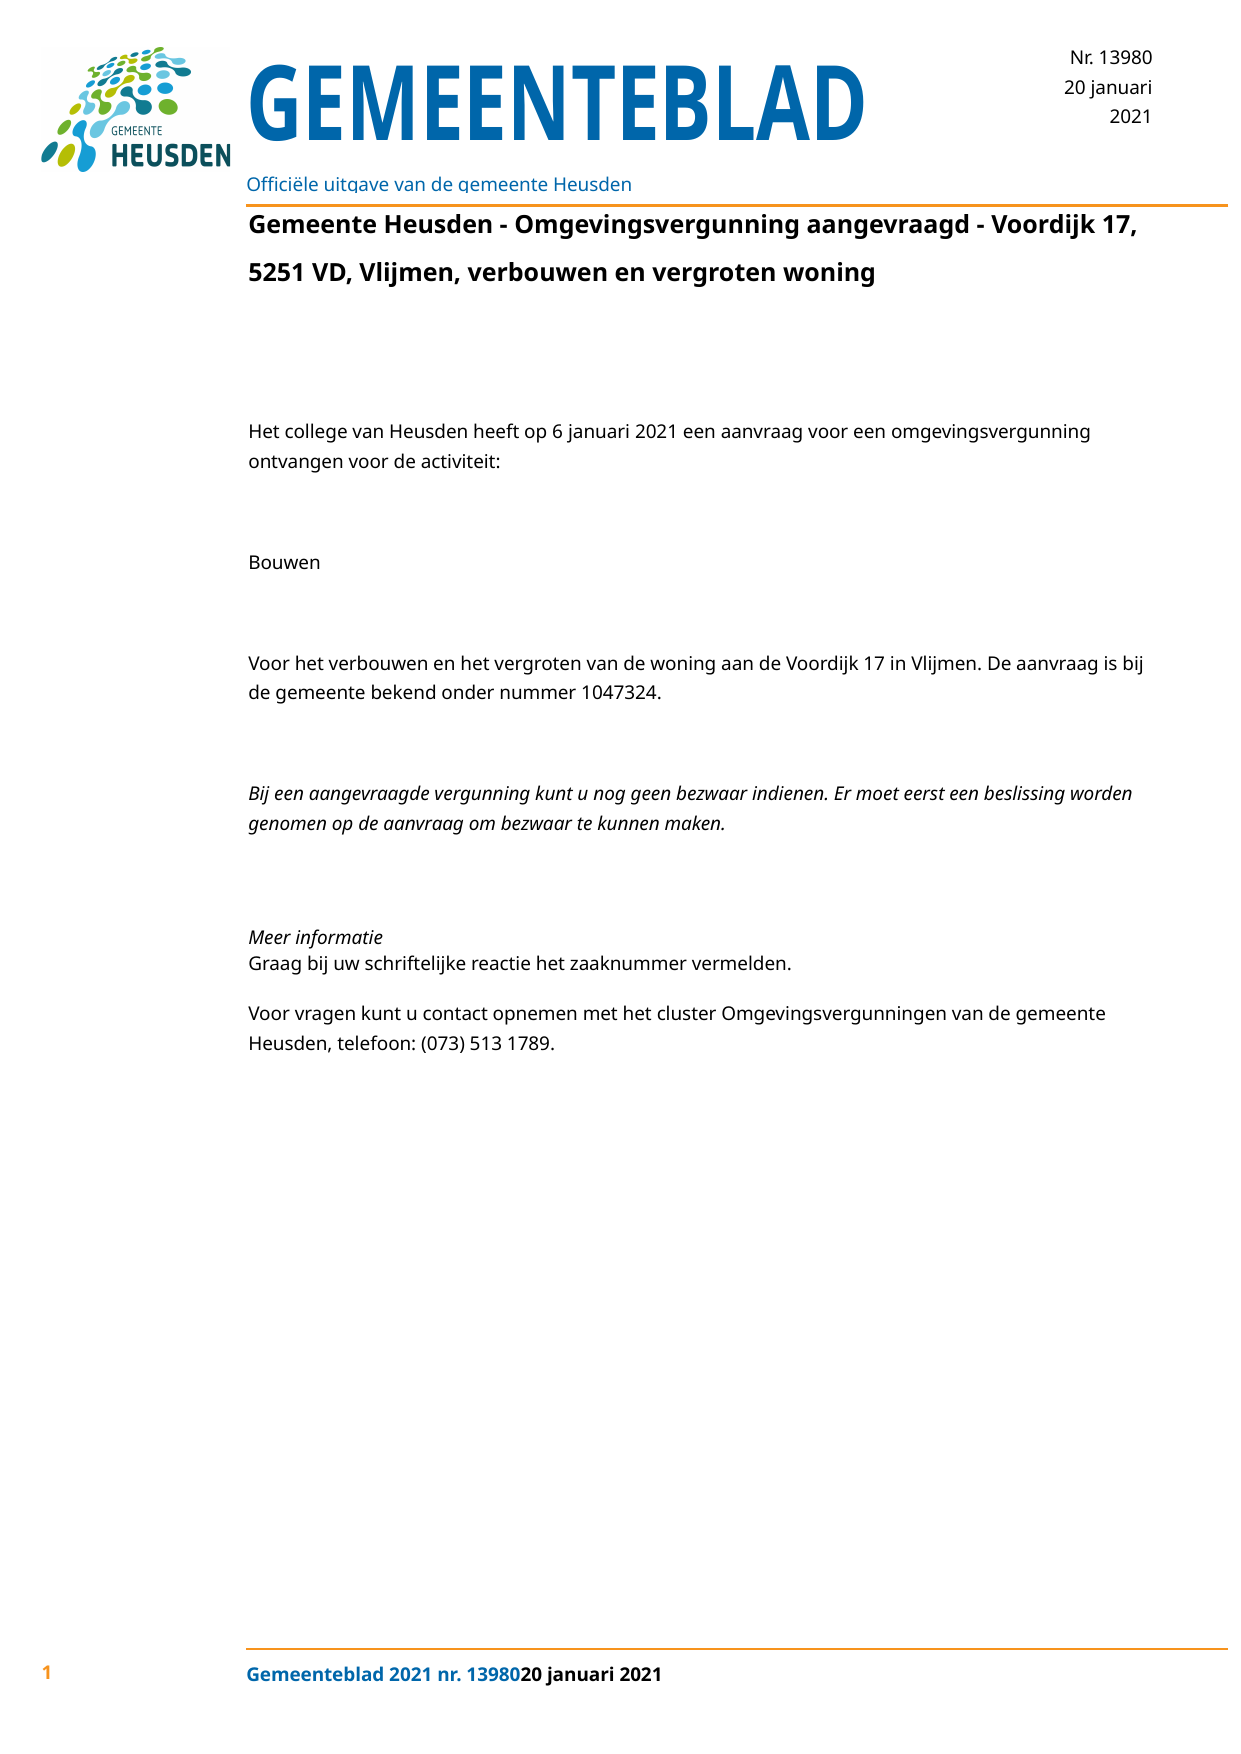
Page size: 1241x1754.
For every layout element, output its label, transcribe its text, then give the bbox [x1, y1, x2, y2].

text Voor het verbouwen en het vergroten van de woning aan de Voordijk 17 in Vlijmen. De aanvraag is bij de gemeente bekend onder nummer 1047324. [248, 650, 1152, 705]
text Meer informatie [248, 924, 1152, 950]
text Bij een aangevraagde vergunning kunt u nog geen bezwaar indienen. Er moet eerst een beslissing worden genomen op de aanvraag om bezwaar te kunnen maken. [248, 780, 1152, 836]
text Het college van Heusden heeft op 6 januari 2021 een aanvraag voor een omgevingsvergunning ontvangen voor de activiteit: [248, 419, 1152, 474]
picture [41, 47, 231, 172]
text Voor vragen kunt u contact opnemen met het cluster Omgevingsvergunningen van de gemeente Heusden, telefoon: (073) 513 1789. [248, 1001, 1152, 1056]
text Bouwen [248, 549, 1152, 575]
text Graag bij uw schriftelijke reactie het zaaknummer vermelden. [248, 950, 1152, 976]
text Gemeente Heusden - Omgevingsvergunning aangevraagd - Voordijk 17, 5251 VD, Vlijmen, verbouwen en vergroten woning [248, 207, 1152, 288]
